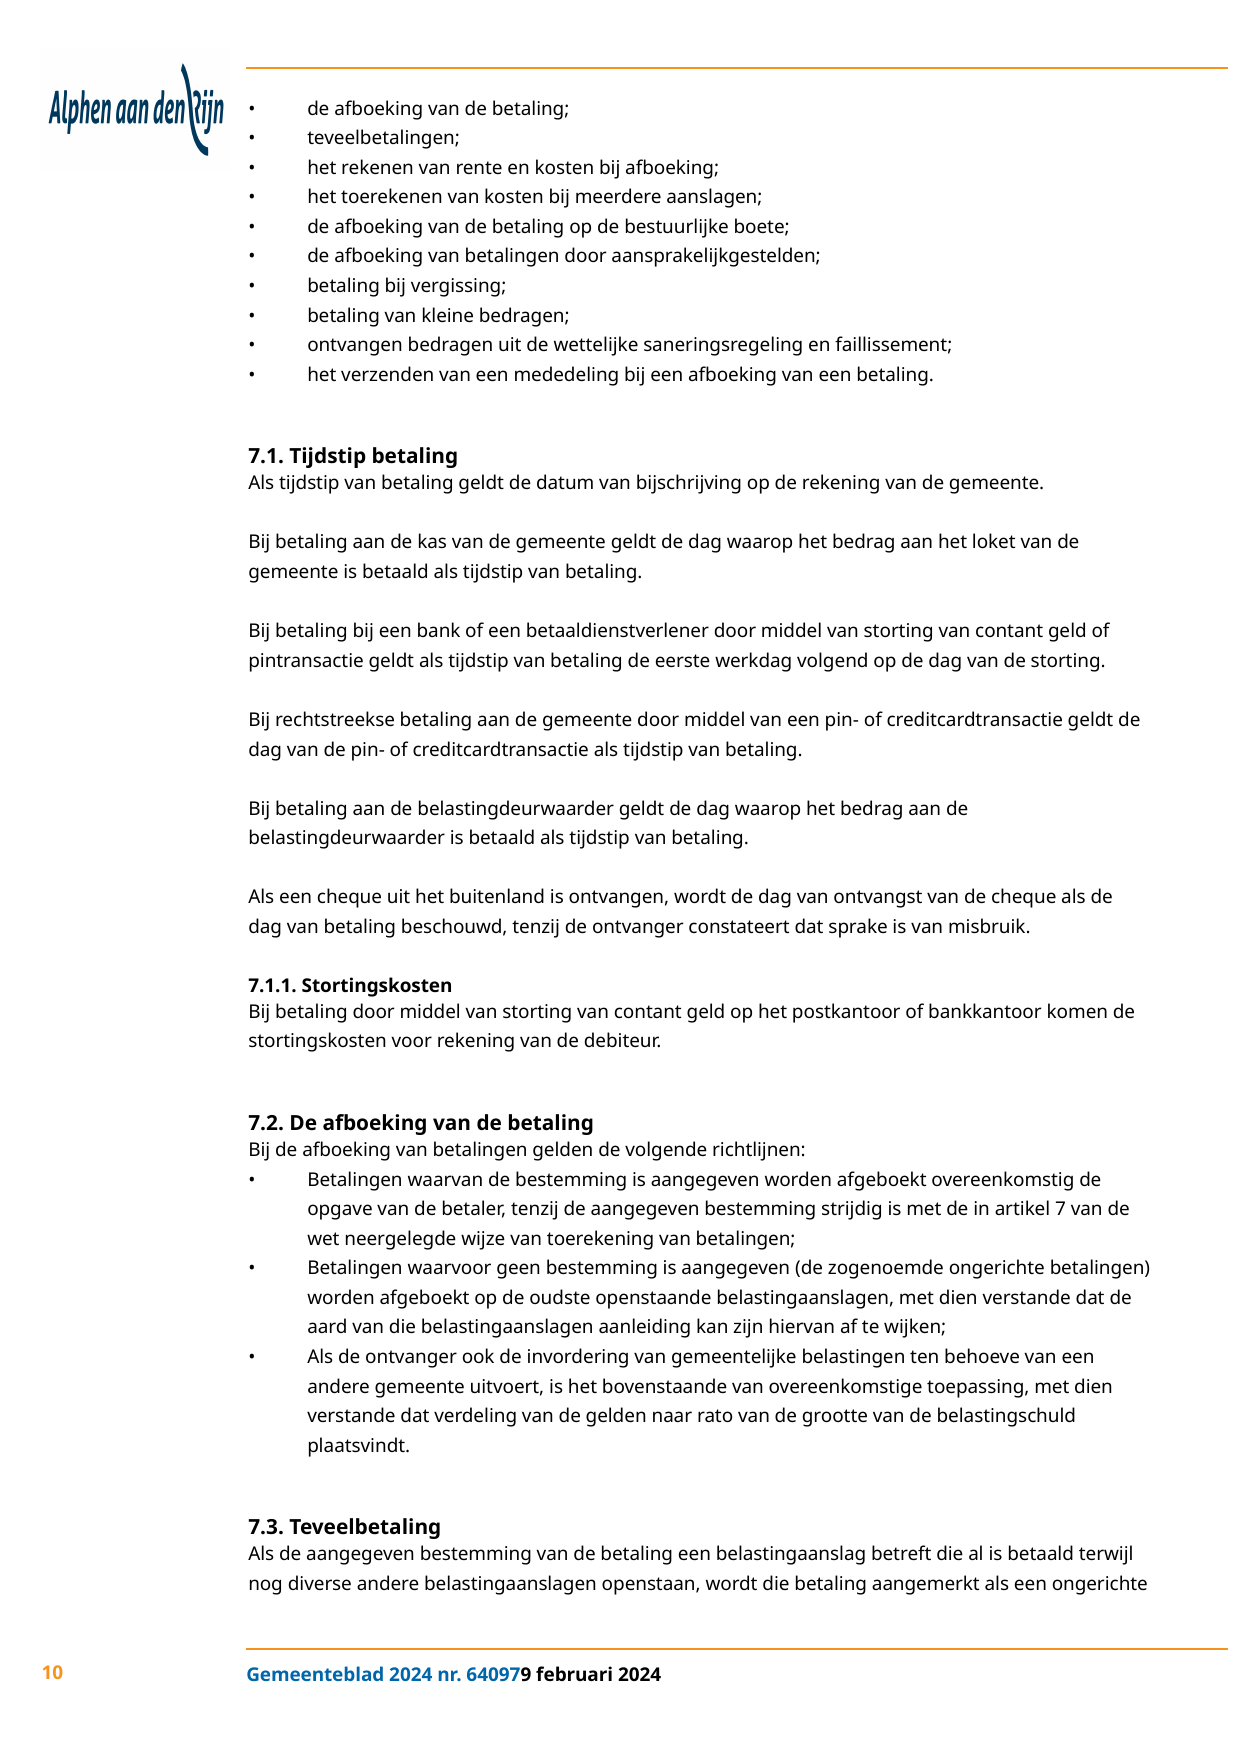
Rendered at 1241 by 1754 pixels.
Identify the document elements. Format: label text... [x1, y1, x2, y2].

text Als de aangegeven bestemming van de betaling een belastingaanslag betreft die al is betaald terwijl nog diverse andere belastingaanslagen openstaan, wordt die betaling aangemerkt als een ongerichte [248, 1540, 1152, 1596]
list het toerekenen van kosten bij meerdere aanslagen; [248, 183, 1152, 209]
list het rekenen van rente en kosten bij afboeking; [248, 154, 1152, 180]
text 7.1. Tijdstip betaling [248, 441, 1152, 469]
list Betalingen waarvoor geen bestemming is aangegeven (de zogenoemde ongerichte betalingen) worden afgeboekt op de oudste openstaande belastingaanslagen, met dien verstande dat de aard van die belastingaanslagen aanleiding kan zijn hiervan af te wijken; [248, 1254, 1152, 1339]
list Als de ontvanger ook de invordering van gemeentelijke belastingen ten behoeve van een andere gemeente uitvoert, is het bovenstaande van overeenkomstige toepassing, met dien verstande dat verdeling van de gelden naar rato van de grootte van de belastingschuld plaatsvindt. [248, 1343, 1152, 1458]
list teveelbetalingen; [248, 124, 1152, 150]
list betaling bij vergissing; [248, 272, 1152, 298]
text Bij betaling aan de kas van de gemeente geldt de dag waarop het bedrag aan het loket van de gemeente is betaald als tijdstip van betaling. [248, 529, 1152, 584]
text Bij betaling door middel van storting van contant geld op het postkantoor of bankkantoor komen de stortingskosten voor rekening van de debiteur. [248, 998, 1152, 1053]
list ontvangen bedragen uit de wettelijke saneringsregeling en faillissement; [248, 331, 1152, 357]
text 7.2. De afboeking van de betaling [248, 1108, 1152, 1136]
list de afboeking van de betaling; [248, 95, 1152, 121]
text Bij rechtstreekse betaling aan de gemeente door middel van een pin- of creditcardtransactie geldt de dag van de pin- of creditcardtransactie als tijdstip van betaling. [248, 706, 1152, 761]
text Als een cheque uit het buitenland is ontvangen, wordt de dag van ontvangst van de cheque als de dag van betaling beschouwd, tenzij de ontvanger constateert dat sprake is van misbruik. [248, 884, 1152, 939]
list de afboeking van de betaling op de bestuurlijke boete; [248, 213, 1152, 239]
text Bij de afboeking van betalingen gelden de volgende richtlijnen: [248, 1136, 1152, 1162]
text Bij betaling aan de belastingdeurwaarder geldt de dag waarop het bedrag aan de belastingdeurwaarder is betaald als tijdstip van betaling. [248, 795, 1152, 850]
list betaling van kleine bedragen; [248, 302, 1152, 328]
text Bij betaling bij een bank of een betaaldienstverlener door middel van storting van contant geld of pintransactie geldt als tijdstip van betaling de eerste werkdag volgend op de dag van de storting. [248, 617, 1152, 673]
picture [41, 47, 231, 172]
text Als tijdstip van betaling geldt de datum van bijschrijving op de rekening van de gemeente. [248, 469, 1152, 495]
list de afboeking van betalingen door aansprakelijkgestelden; [248, 243, 1152, 268]
list Betalingen waarvan de bestemming is aangegeven worden afgeboekt overeenkomstig de [248, 1166, 1152, 1191]
list wet neergelegde wijze van toerekening van betalingen; [248, 1225, 1152, 1251]
list het verzenden van een mededeling bij een afboeking van een betaling. [248, 361, 1152, 387]
list opgave van de betaler, tenzij de aangegeven bestemming strijdig is met de in artikel 7 van de [248, 1195, 1152, 1221]
text 7.1.1. Stortingskosten [248, 972, 1152, 998]
text 7.3. Teveelbetaling [248, 1512, 1152, 1540]
